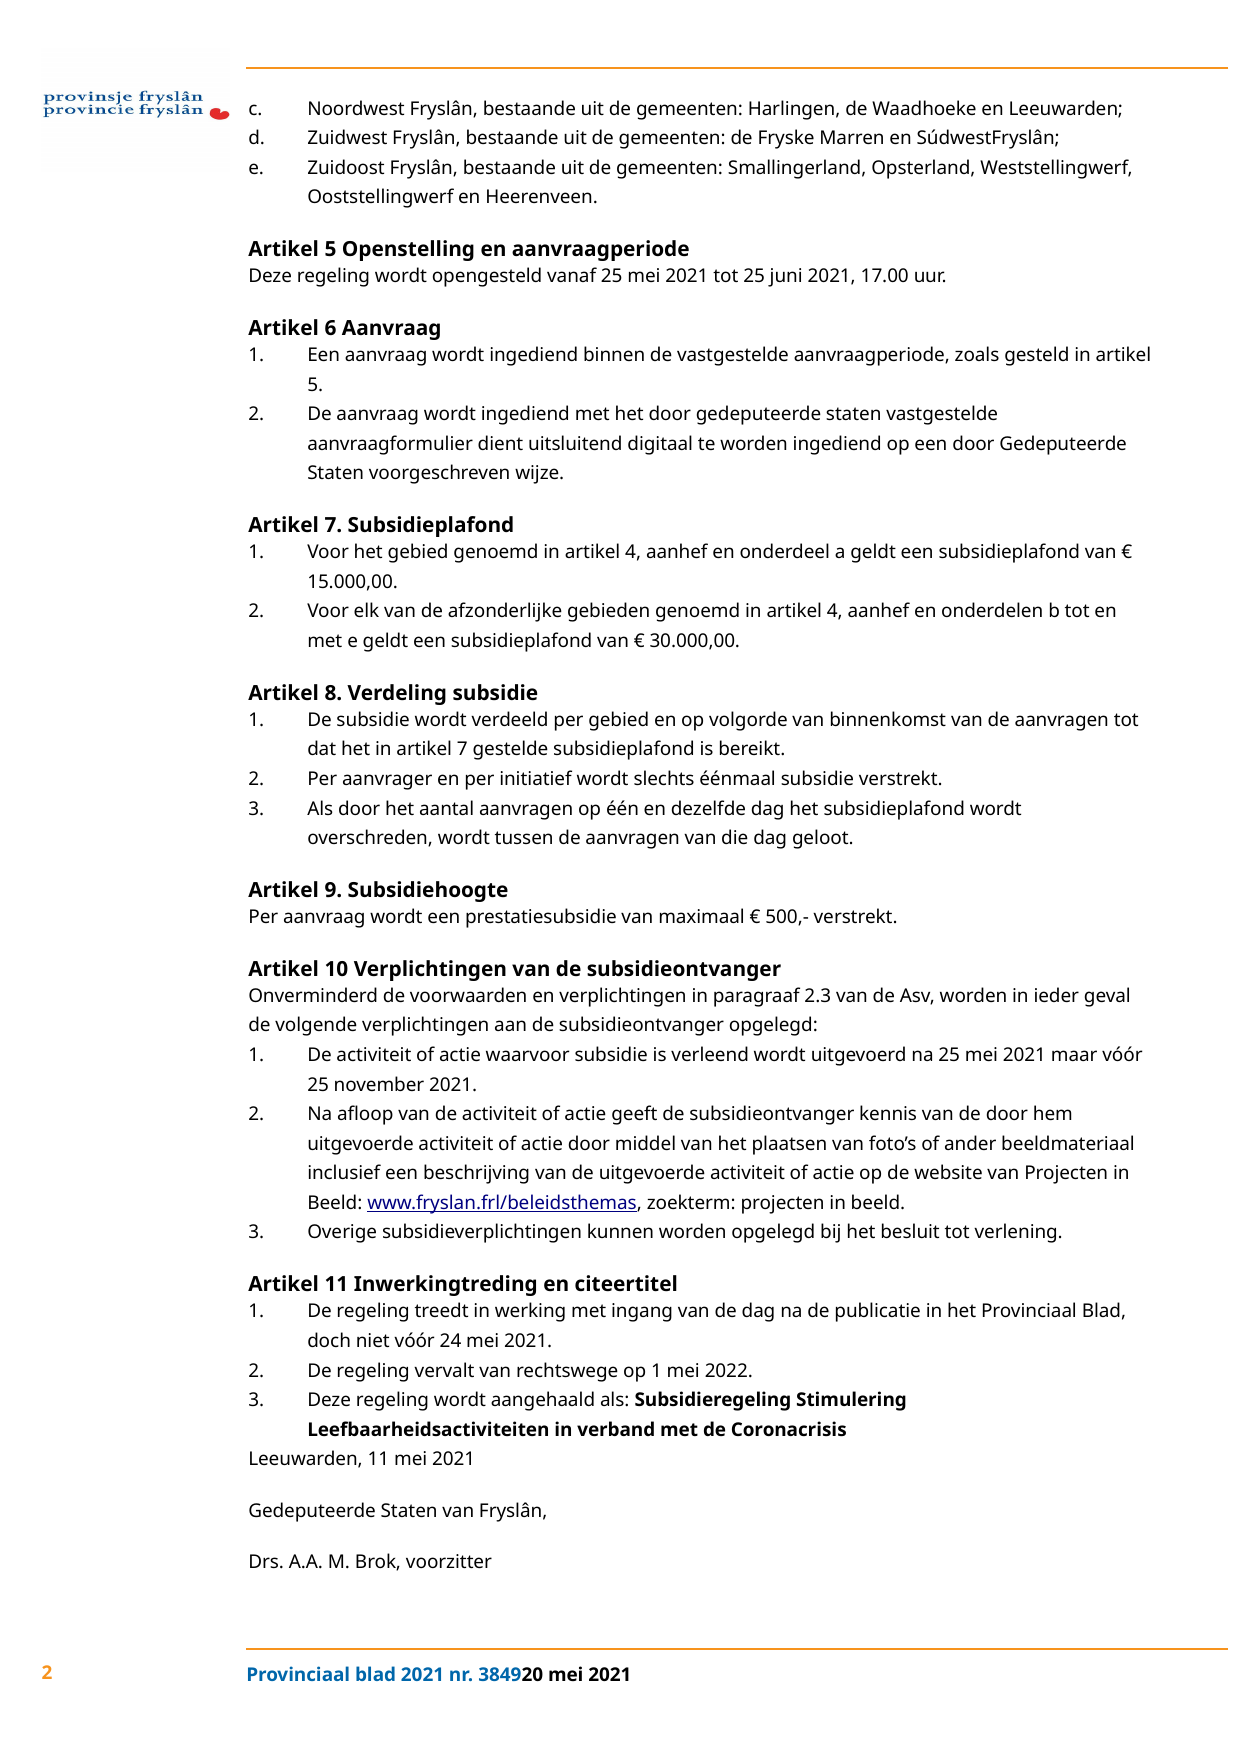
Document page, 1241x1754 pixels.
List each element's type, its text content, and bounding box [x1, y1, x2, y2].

text Artikel 8. Verdeling subsidie [248, 678, 1152, 706]
list Noordwest Fryslân, bestaande uit de gemeenten: Harlingen, de Waadhoeke en Leeuwarden; [248, 95, 1152, 121]
list Voor het gebied genoemd in artikel 4, aanhef en onderdeel a geldt een subsidieplafond van € 15.000,00. [248, 538, 1152, 594]
text Artikel 5 Openstelling en aanvraagperiode [248, 234, 1152, 262]
text Drs. A.A. M. Brok, voorzitter [248, 1548, 1152, 1574]
text Artikel 7. Subsidieplafond [248, 510, 1152, 538]
list Voor elk van de afzonderlijke gebieden genoemd in artikel 4, aanhef en onderdelen b tot en met e geldt een subsidieplafond van € 30.000,00. [248, 598, 1152, 653]
list Zuidwest Fryslân, bestaande uit de gemeenten: de Fryske Marren en SúdwestFryslân; [248, 124, 1152, 150]
list Na afloop van de activiteit of actie geeft de subsidieontvanger kennis van de door hem uitgevoerde activiteit of actie door middel van het plaatsen van foto’s of ander beeldmateriaal inclusief een beschrijving van de uitgevoerde activiteit of actie op de website van Projecten in Beeld: www.fryslan.frl/beleidsthemas, zoekterm: projecten in beeld. [248, 1100, 1152, 1215]
text Artikel 9. Subsidiehoogte [248, 875, 1152, 903]
list De aanvraag wordt ingediend met het door gedeputeerde staten vastgestelde aanvraagformulier dient uitsluitend digitaal te worden ingediend op een door Gedeputeerde Staten voorgeschreven wijze. [248, 400, 1152, 485]
text Gedeputeerde Staten van Fryslân, [248, 1497, 1152, 1523]
list Zuidoost Fryslân, bestaande uit de gemeenten: Smallingerland, Opsterland, Weststellingwerf, Ooststellingwerf en Heerenveen. [248, 154, 1152, 209]
list Een aanvraag wordt ingediend binnen de vastgestelde aanvraagperiode, zoals gesteld in artikel 5. [248, 341, 1152, 397]
text Leeuwarden, 11 mei 2021 [248, 1446, 1152, 1471]
list De regeling treedt in werking met ingang van de dag na de publicatie in het Provinciaal Blad, doch niet vóór 24 mei 2021. [248, 1298, 1152, 1353]
list De subsidie wordt verdeeld per gebied en op volgorde van binnenkomst van de aanvragen tot dat het in artikel 7 gestelde subsidieplafond is bereikt. [248, 706, 1152, 761]
list Als door het aantal aanvragen op één en dezelfde dag het subsidieplafond wordt overschreden, wordt tussen de aanvragen van die dag geloot. [248, 795, 1152, 850]
list Per aanvrager en per initiatief wordt slechts éénmaal subsidie verstrekt. [248, 765, 1152, 791]
text Artikel 11 Inwerkingtreding en citeertitel [248, 1269, 1152, 1298]
text Artikel 6 Aanvraag [248, 313, 1152, 341]
list De activiteit of actie waarvoor subsidie is verleend wordt uitgevoerd na 25 mei 2021 maar vóór 25 november 2021. [248, 1041, 1152, 1097]
list De regeling vervalt van rechtswege op 1 mei 2022. [248, 1357, 1152, 1382]
text Onverminderd de voorwaarden en verplichtingen in paragraaf 2.3 van de Asv, worden in ieder geval de volgende verplichtingen aan de subsidieontvanger opgelegd: [248, 982, 1152, 1037]
list Overige subsidieverplichtingen kunnen worden opgelegd bij het besluit tot verlening. [248, 1219, 1152, 1244]
picture [41, 47, 231, 172]
text Deze regeling wordt opengesteld vanaf 25 mei 2021 tot 25 juni 2021, 17.00 uur. [248, 262, 1152, 288]
text Per aanvraag wordt een prestatiesubsidie van maximaal € 500,- verstrekt. [248, 903, 1152, 929]
list Deze regeling wordt aangehaald als: Subsidieregeling Stimulering Leefbaarheidsactiviteiten in verband met de Coronacrisis [248, 1386, 1152, 1442]
text Artikel 10 Verplichtingen van de subsidieontvanger [248, 954, 1152, 982]
